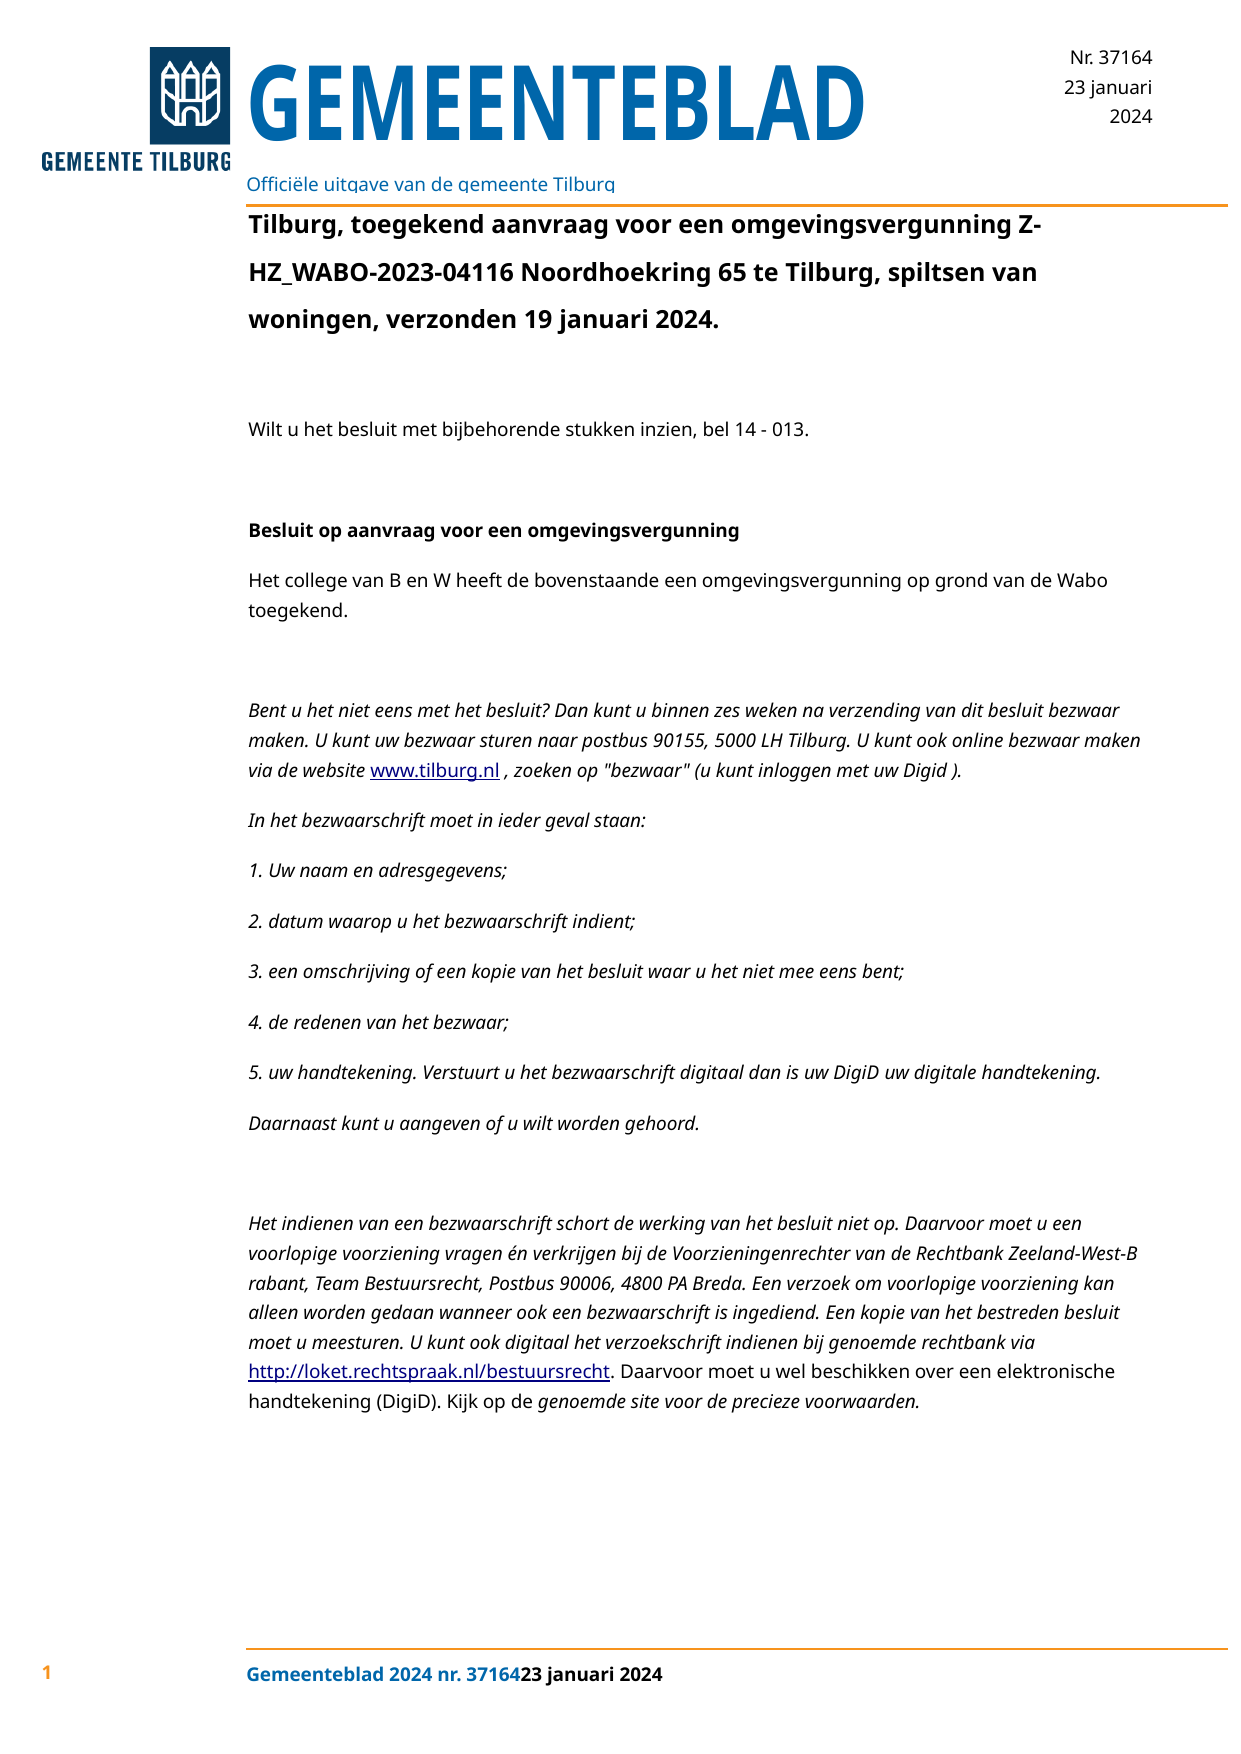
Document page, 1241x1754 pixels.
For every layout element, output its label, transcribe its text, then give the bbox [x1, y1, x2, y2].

text Besluit op aanvraag voor een omgevingsvergunning [248, 517, 1152, 542]
text Wilt u het besluit met bijbehorende stukken inzien, bel 14 - 013. [248, 416, 1152, 442]
text 4. de redenen van het bezwaar; [248, 1009, 1152, 1034]
text Tilburg, toegekend aanvraag voor een omgevingsvergunning Z-HZ_WABO-2023-04116 Noordhoekring 65 te Tilburg, spiltsen van woningen, verzonden 19 januari 2024. [248, 207, 1152, 336]
text In het bezwaarschrift moet in ieder geval staan: [248, 807, 1152, 833]
text 2. datum waarop u het bezwaarschrift indient; [248, 908, 1152, 934]
picture [41, 47, 231, 172]
text Het indienen van een bezwaarschrift schort de werking van het besluit niet op. Daarvoor moet u een voorlopige voorziening vragen én verkrijgen bij de Voorzieningenrechter van de Rechtbank Zeeland-West-B rabant, Team Bestuursrecht, Postbus 90006, 4800 PA Breda. Een verzoek om voorlopige voorziening kan alleen worden gedaan wanneer ook een bezwaarschrift is ingediend. Een kopie van het bestreden besluit moet u meesturen. U kunt ook digitaal het verzoekschrift indienen bij genoemde rechtbank via http://loket.rechtspraak.nl/bestuursrecht. Daarvoor moet u wel beschikken over een elektronische handtekening (DigiD). Kijk op de genoemde site voor de precieze voorwaarden. [248, 1211, 1152, 1414]
text 1. Uw naam en adresgegevens; [248, 858, 1152, 883]
text 5. uw handtekening. Verstuurt u het bezwaarschrift digitaal dan is uw DigiD uw digitale handtekening. [248, 1059, 1152, 1085]
text Bent u het niet eens met het besluit? Dan kunt u binnen zes weken na verzending van dit besluit bezwaar maken. U kunt uw bezwaar sturen naar postbus 90155, 5000 LH Tilburg. U kunt ook online bezwaar maken via de website www.tilburg.nl , zoeken op "bezwaar" (u kunt inloggen met uw Digid ). [248, 698, 1152, 782]
text 3. een omschrijving of een kopie van het besluit waar u het niet mee eens bent; [248, 958, 1152, 984]
text Daarnaast kunt u aangeven of u wilt worden gehoord. [248, 1110, 1152, 1135]
text Het college van B en W heeft de bovenstaande een omgevingsvergunning op grond van de Wabo toegekend. [248, 567, 1152, 622]
